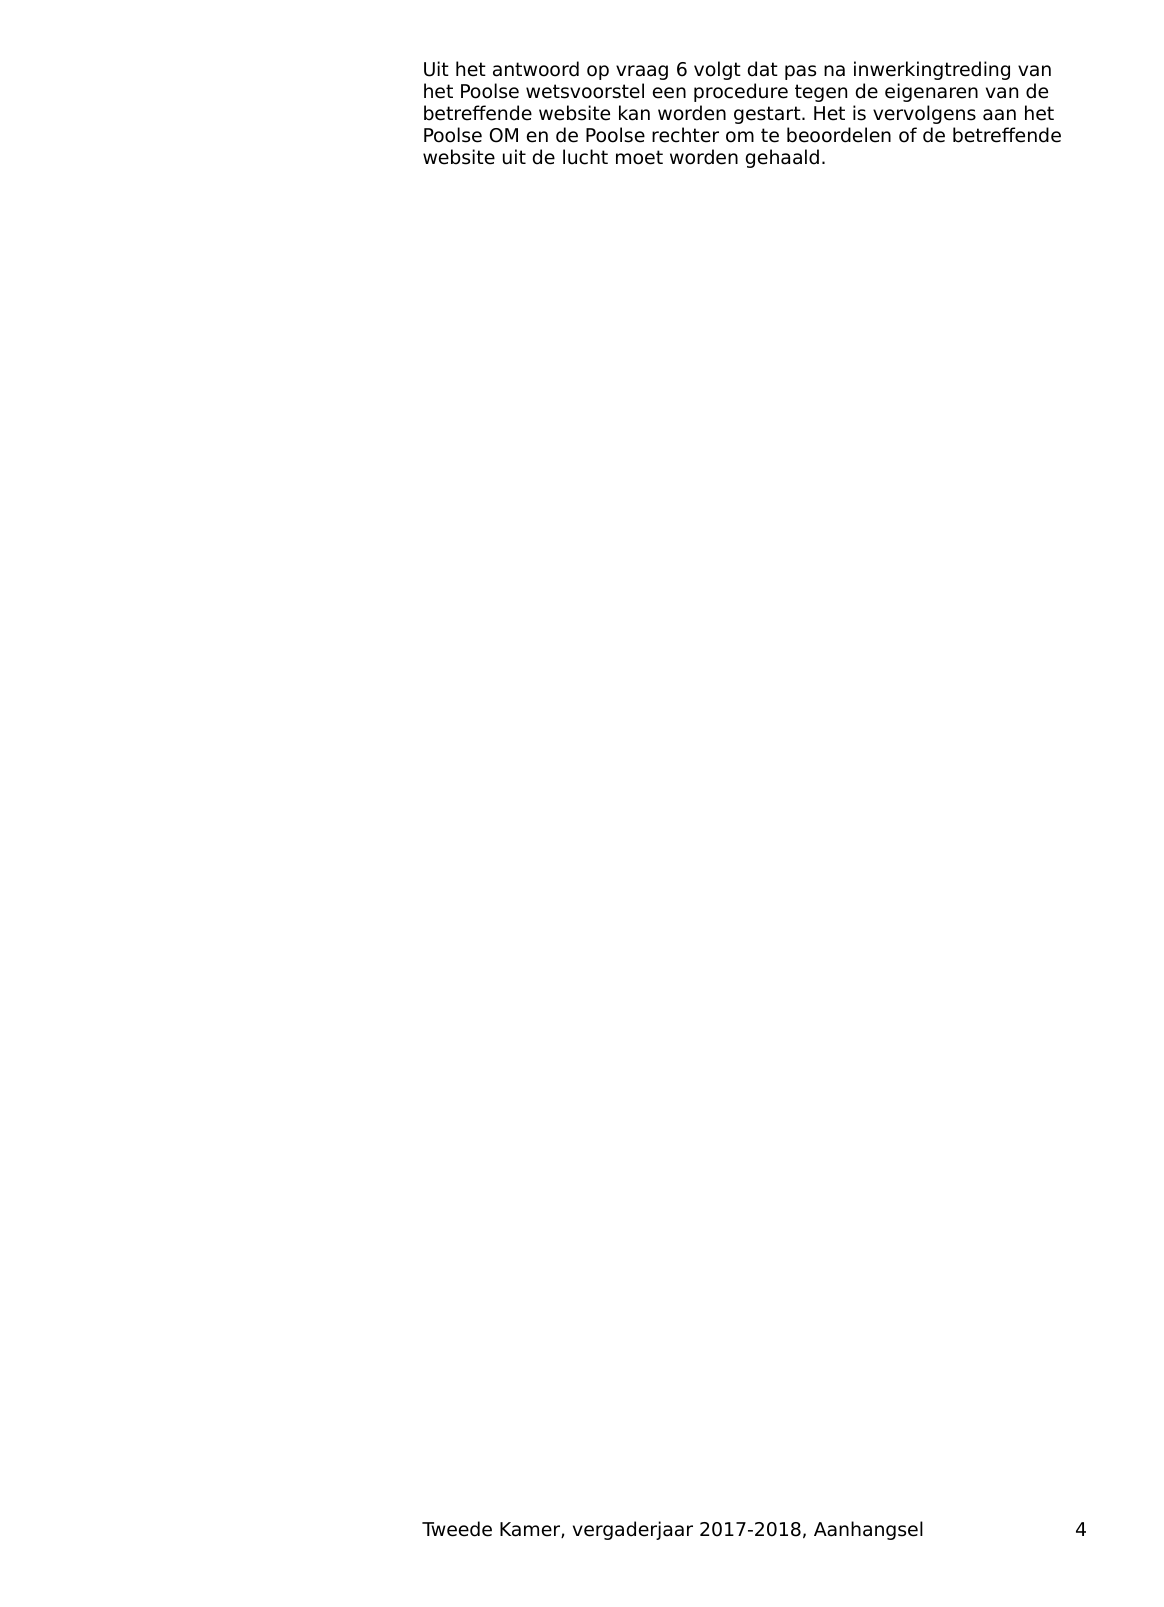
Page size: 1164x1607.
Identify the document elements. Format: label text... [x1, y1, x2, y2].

text Uit het antwoord op vraag 6 volgt dat pas na inwerkingtreding van het Poolse wetsvoorstel een procedure tegen de eigenaren van de betreffende website kan worden gestart. Het is vervolgens aan het Poolse OM en de Poolse rechter om te beoordelen of de betreffende website uit de lucht moet worden gehaald. [422, 59, 1087, 169]
